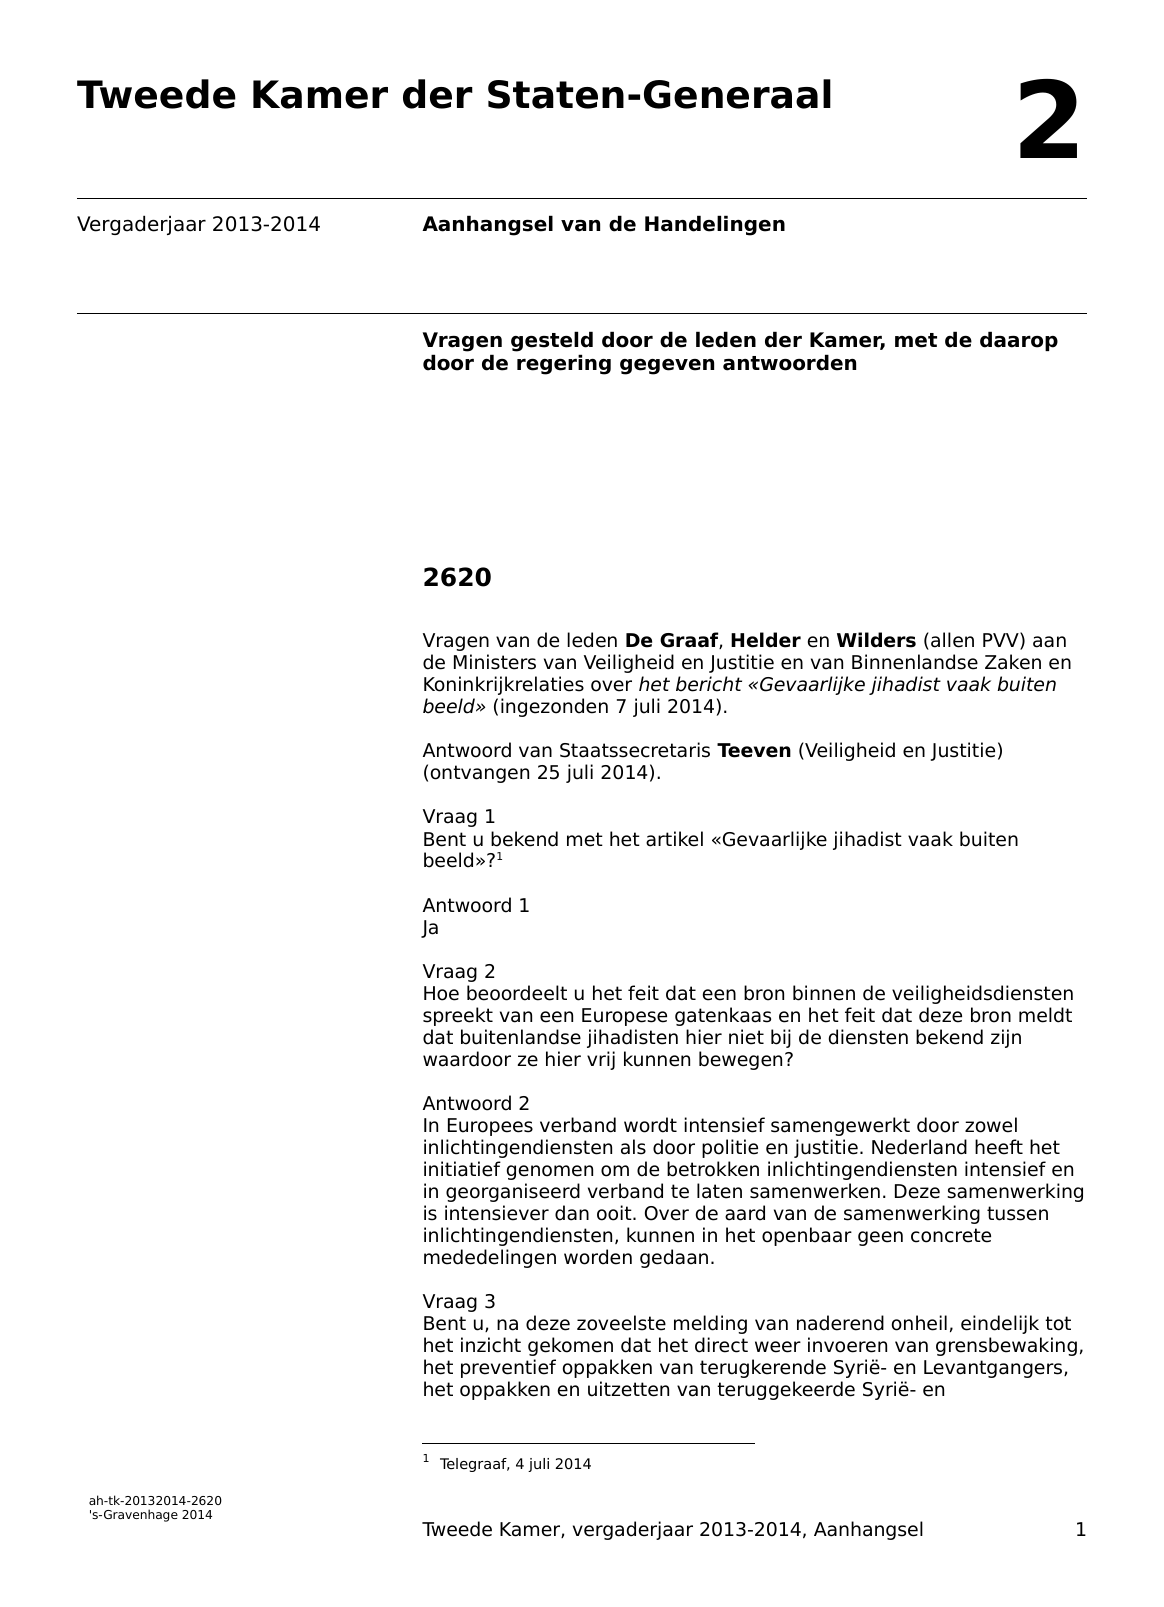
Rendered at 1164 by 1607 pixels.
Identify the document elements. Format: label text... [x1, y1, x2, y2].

text Antwoord 2 [422, 1093, 1087, 1115]
text In Europees verband wordt intensief samengewerkt door zowel inlichtingendiensten als door politie en justitie. Nederland heeft het initiatief genomen om de betrokken inlichtingendiensten intensief en in georganiseerd verband te laten samenwerken. Deze samenwerking is intensiever dan ooit. Over de aard van de samenwerking tussen inlichtingendiensten, kunnen in het openbaar geen concrete mededelingen worden gedaan. [422, 1115, 1087, 1269]
text Vraag 3 [422, 1291, 1087, 1313]
text 2620 [422, 563, 1087, 592]
text Hoe beoordeelt u het feit dat een bron binnen de veiligheidsdiensten spreekt van een Europese gatenkaas en het feit dat deze bron meldt dat buitenlandse jihadisten hier niet bij de diensten bekend zijn waardoor ze hier vrij kunnen bewegen? [422, 983, 1087, 1071]
table_cell Aanhangsel van de Handelingen [422, 199, 1087, 313]
text Vraag 2 [422, 961, 1087, 983]
text Antwoord van Staatssecretaris Teeven (Veiligheid en Justitie) (ontvangen 25 juli 2014). [422, 740, 1087, 784]
text Vragen van de leden De Graaf, Helder en Wilders (allen PVV) aan de Ministers van Veiligheid en Justitie en van Binnenlandse Zaken en Koninkrijkrelaties over het bericht «Gevaarlijke jihadist vaak buiten beeld» (ingezonden 7 juli 2014). [422, 630, 1087, 718]
text Bent u bekend met het artikel «Gevaarlijke jihadist vaak buiten beeld»? [422, 828, 1087, 872]
text Antwoord 1 [422, 894, 1087, 917]
text Telegraaf, 4 juli 2014 [422, 1452, 1087, 1474]
text 's-Gravenhage 2014 [88, 1508, 323, 1522]
table_cell [77, 314, 422, 375]
table_cell Vergaderjaar 2013-2014 [77, 199, 422, 313]
table_header Tweede Kamer der Staten-Generaal [77, 59, 886, 198]
text Ja [422, 917, 1087, 938]
table_cell Vragen gesteld door de leden der Kamer, met de daarop door de regering gegeven antwoorden [422, 314, 1087, 375]
text Vraag 1 [422, 806, 1087, 828]
table_header 2 [886, 59, 1087, 198]
text Bent u, na deze zoveelste melding van naderend onheil, eindelijk tot het inzicht gekomen dat het direct weer invoeren van grensbewaking, het preventief oppakken van terugkerende Syrië- en Levantgangers, het oppakken en uitzetten van teruggekeerde Syrië- en [422, 1313, 1087, 1401]
text ah-tk-20132014-2620 [88, 1494, 323, 1508]
